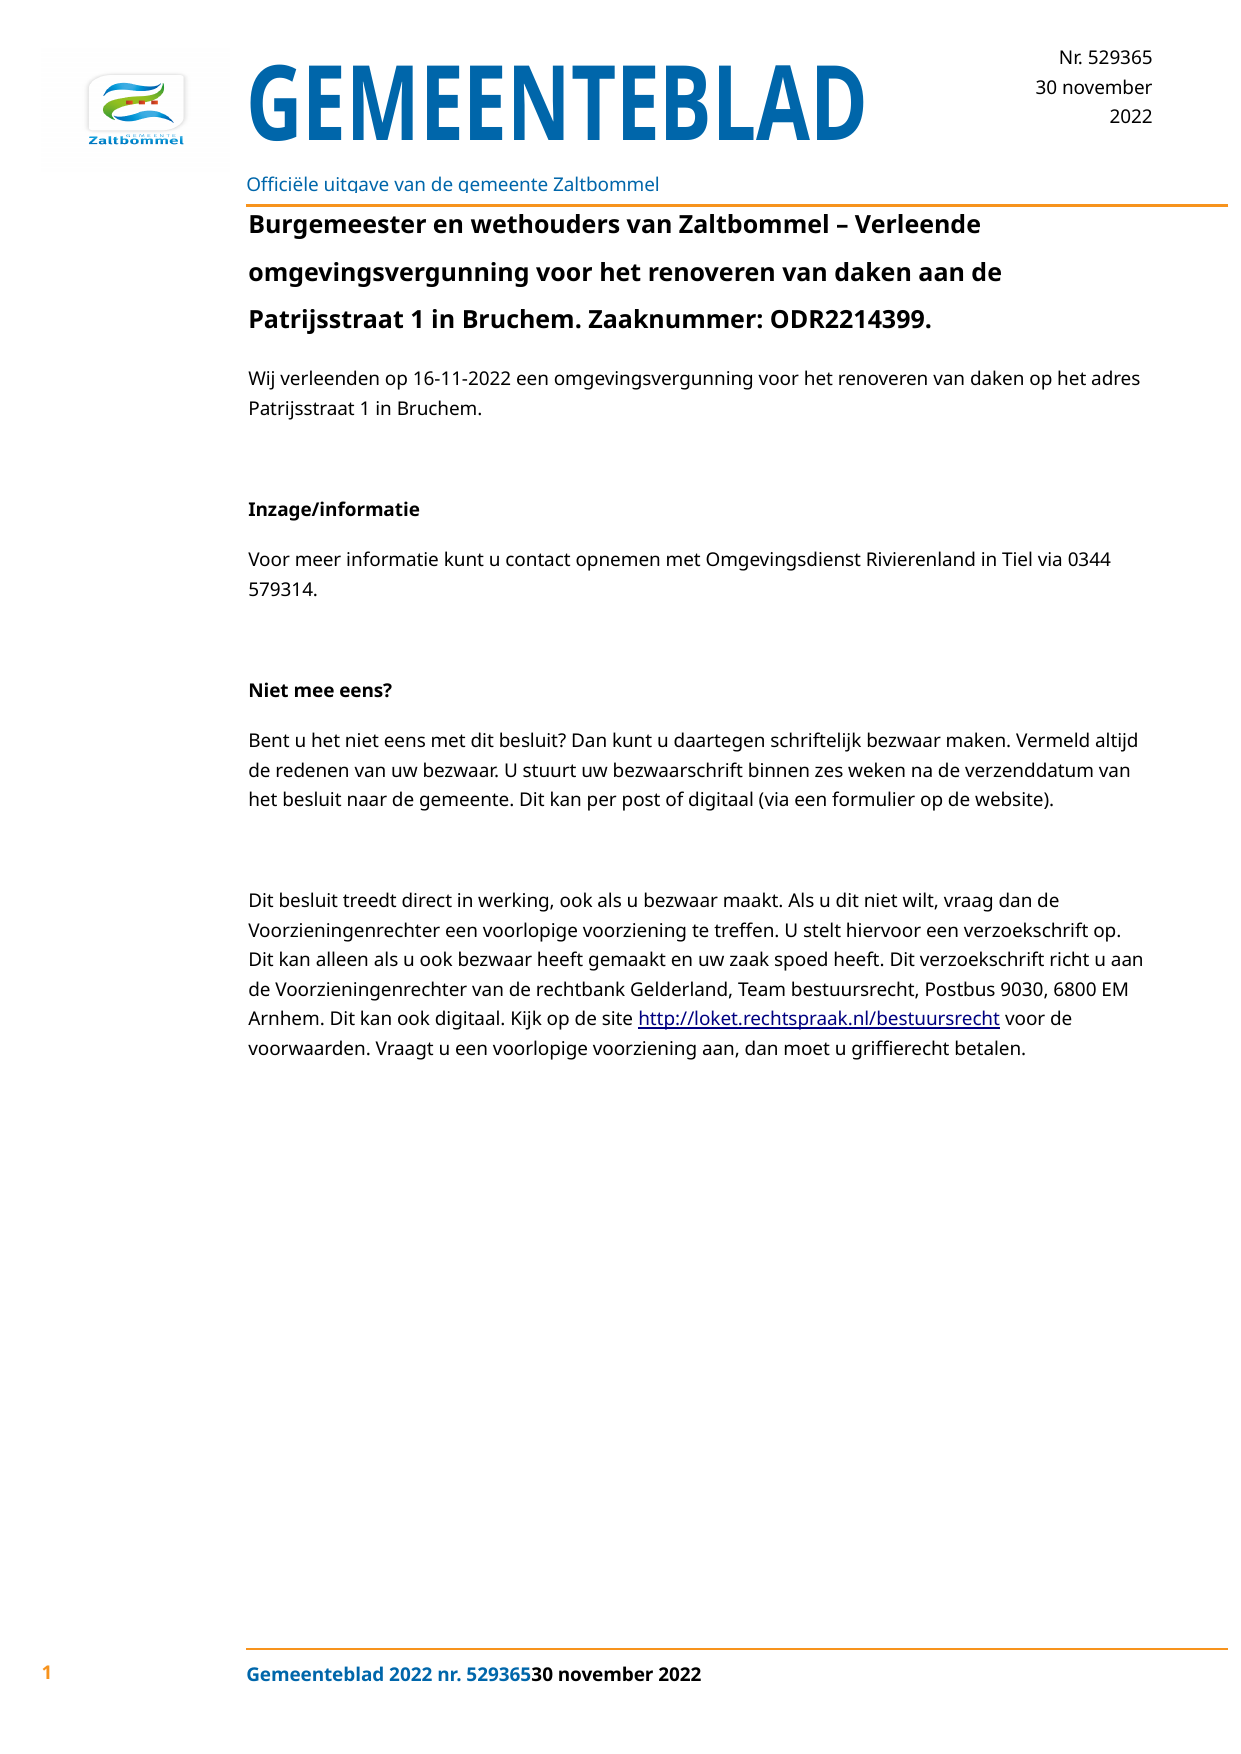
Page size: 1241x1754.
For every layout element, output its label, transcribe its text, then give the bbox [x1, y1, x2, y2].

text Inzage/informatie [248, 496, 1152, 522]
text Wij verleenden op 16-11-2022 een omgevingsvergunning voor het renoveren van daken op het adres Patrijsstraat 1 in Bruchem. [248, 366, 1152, 421]
text Dit besluit treedt direct in werking, ook als u bezwaar maakt. Als u dit niet wilt, vraag dan de Voorzieningenrechter een voorlopige voorziening te treffen. U stelt hiervoor een verzoekschrift op. Dit kan alleen als u ook bezwaar heeft gemaakt en uw zaak spoed heeft. Dit verzoekschrift richt u aan de Voorzieningenrechter van de rechtbank Gelderland, Team bestuursrecht, Postbus 9030, 6800 EM Arnhem. Dit kan ook digitaal. Kijk op de site http://loket.rechtspraak.nl/bestuursrecht voor de voorwaarden. Vraagt u een voorlopige voorziening aan, dan moet u griffierecht betalen. [248, 887, 1152, 1061]
text Voor meer informatie kunt u contact opnemen met Omgevingsdienst Rivierenland in Tiel via 0344 579314. [248, 546, 1152, 602]
text Burgemeester en wethouders van Zaltbommel – Verleende omgevingsvergunning voor het renoveren van daken aan de Patrijsstraat 1 in Bruchem. Zaaknummer: ODR2214399. [248, 207, 1152, 336]
picture [41, 47, 231, 172]
text Bent u het niet eens met dit besluit? Dan kunt u daartegen schriftelijk bezwaar maken. Vermeld altijd de redenen van uw bezwaar. U stuurt uw bezwaarschrift binnen zes weken na de verzenddatum van het besluit naar de gemeente. Dit kan per post of digitaal (via een formulier op de website). [248, 727, 1152, 812]
text Niet mee eens? [248, 677, 1152, 702]
